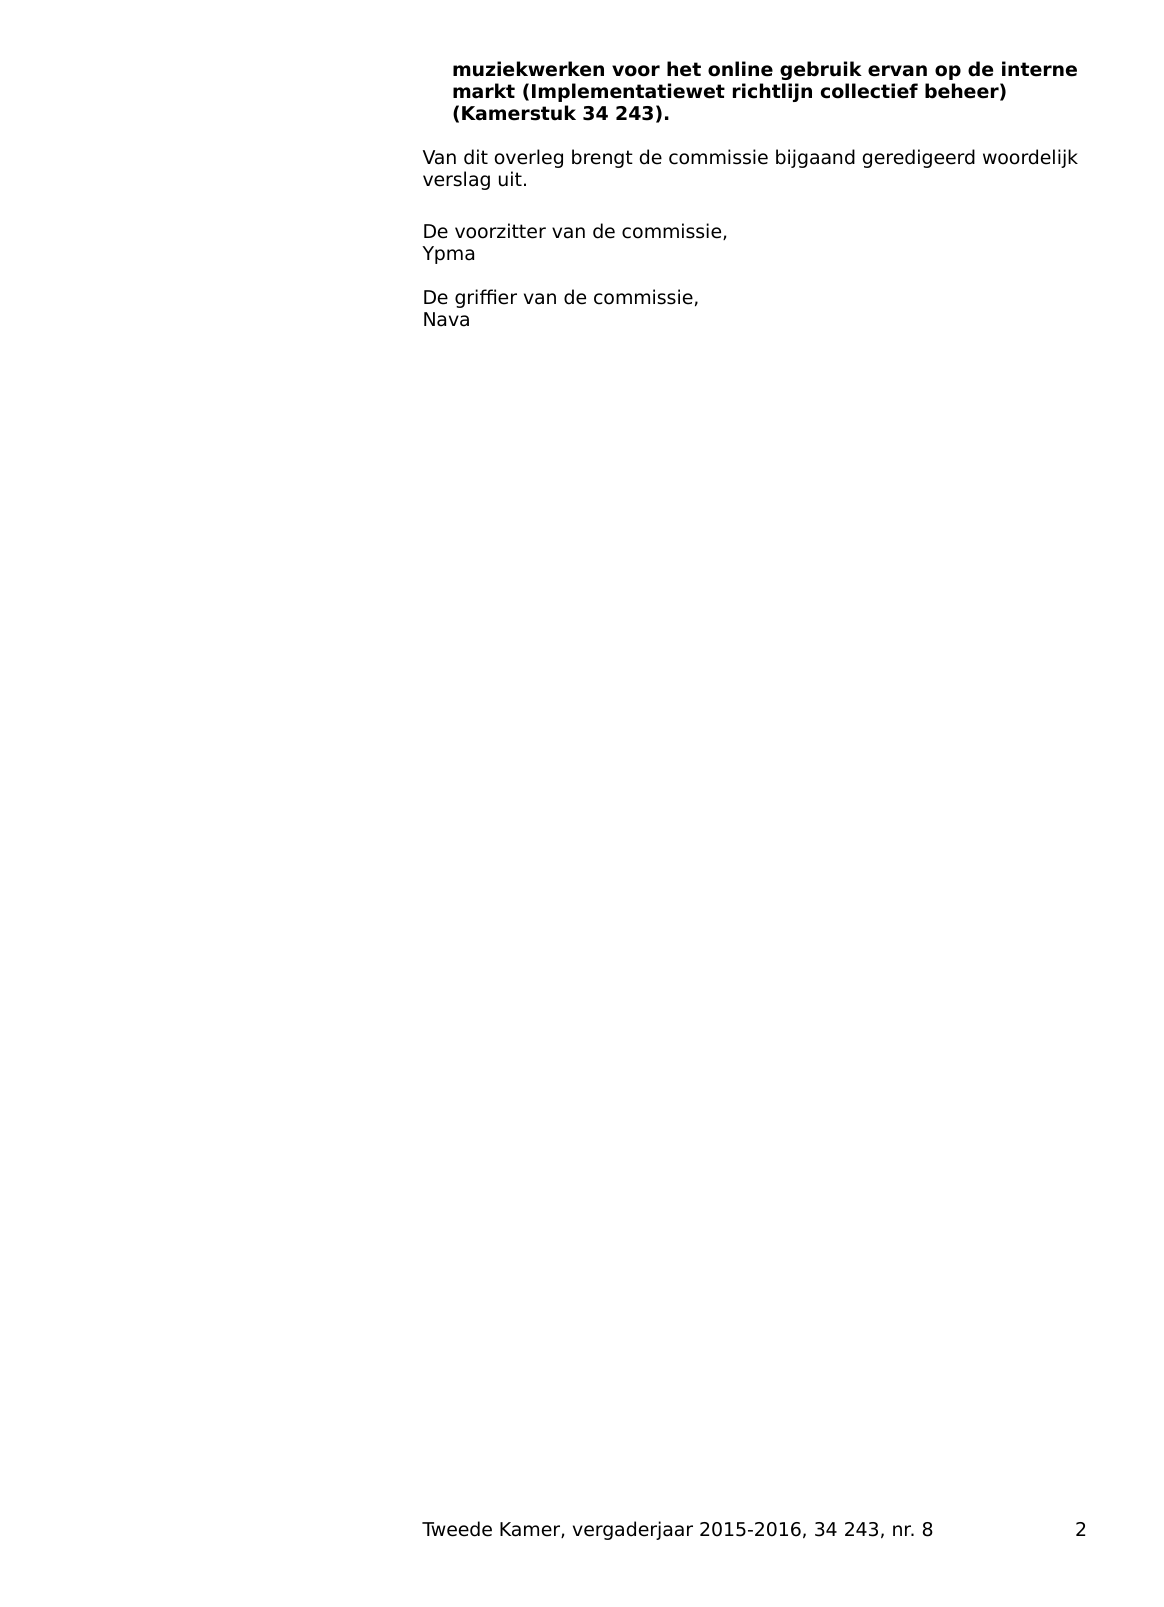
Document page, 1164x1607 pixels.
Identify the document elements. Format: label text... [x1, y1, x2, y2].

text De voorzitter van de commissie, Ypma [422, 221, 1087, 265]
text Van dit overleg brengt de commissie bijgaand geredigeerd woordelijk verslag uit. [422, 147, 1087, 191]
text muziekwerken voor het online gebruik ervan op de interne markt (Implementatiewet richtlijn collectief beheer) (Kamerstuk 34 243). [422, 59, 1087, 125]
text De griffier van de commissie, Nava [422, 287, 1087, 331]
